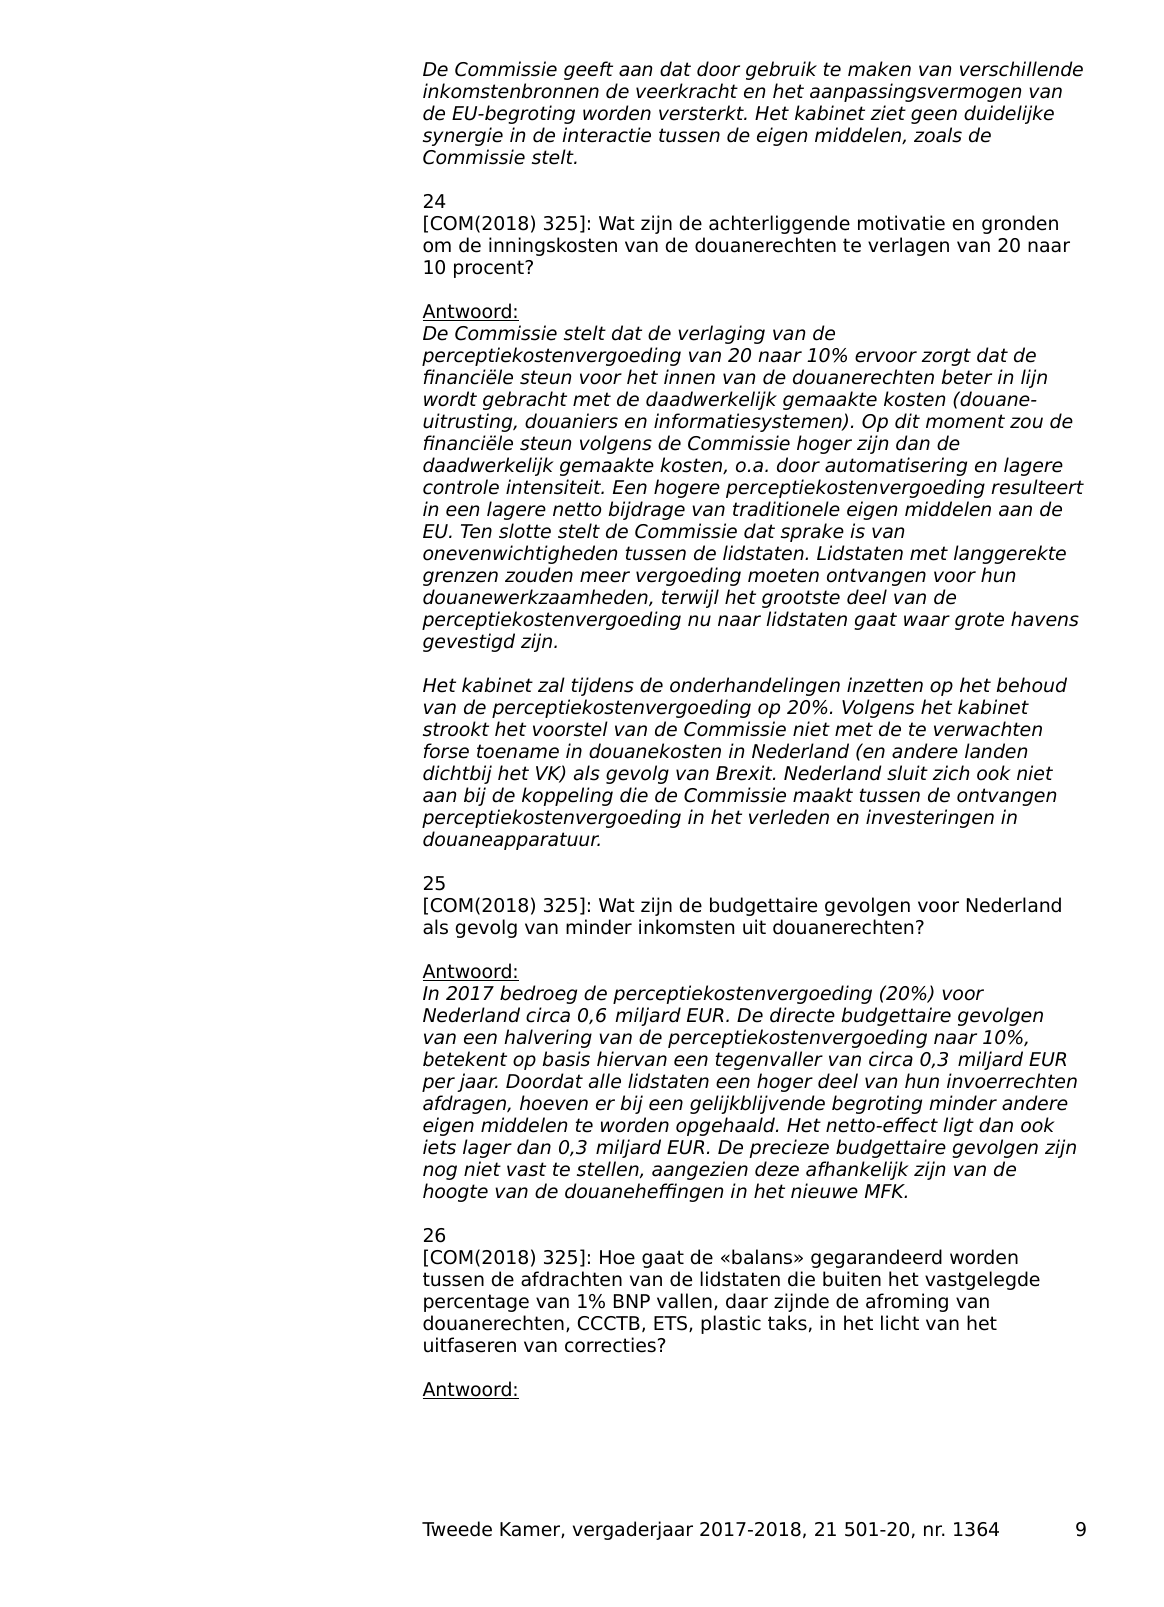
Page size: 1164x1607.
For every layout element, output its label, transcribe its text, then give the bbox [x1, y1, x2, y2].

text Antwoord: [422, 1379, 1087, 1401]
text [COM(2018) 325]: Hoe gaat de «balans» gegarandeerd worden tussen de afdrachten van de lidstaten die buiten het vastgelegde percentage van 1% BNP vallen, daar zijnde de afroming van douanerechten, CCCTB, ETS, plastic taks, in het licht van het uitfaseren van correcties? [422, 1247, 1087, 1357]
text [COM(2018) 325]: Wat zijn de budgettaire gevolgen voor Nederland als gevolg van minder inkomsten uit douanerechten? [422, 895, 1087, 939]
text [COM(2018) 325]: Wat zijn de achterliggende motivatie en gronden om de inningskosten van de douanerechten te verlagen van 20 naar 10 procent? [422, 213, 1087, 279]
text 25 [422, 873, 1087, 895]
text Antwoord: [422, 301, 1087, 323]
text De Commissie geeft aan dat door gebruik te maken van verschillende inkomstenbronnen de veerkracht en het aanpassingsvermogen van de EU-begroting worden versterkt. Het kabinet ziet geen duidelijke synergie in de interactie tussen de eigen middelen, zoals de Commissie stelt. [422, 59, 1087, 169]
text De Commissie stelt dat de verlaging van de perceptiekostenvergoeding van 20 naar 10% ervoor zorgt dat de financiële steun voor het innen van de douanerechten beter in lijn wordt gebracht met de daadwerkelijk gemaakte kosten (douane-uitrusting, douaniers en informatiesystemen). Op dit moment zou de financiële steun volgens de Commissie hoger zijn dan de daadwerkelijk gemaakte kosten, o.a. door automatisering en lagere controle intensiteit. Een hogere perceptiekostenvergoeding resulteert in een lagere netto bijdrage van traditionele eigen middelen aan de EU. Ten slotte stelt de Commissie dat sprake is van onevenwichtigheden tussen de lidstaten. Lidstaten met langgerekte grenzen zouden meer vergoeding moeten ontvangen voor hun douanewerkzaamheden, terwijl het grootste deel van de perceptiekostenvergoeding nu naar lidstaten gaat waar grote havens gevestigd zijn. [422, 323, 1087, 653]
text Het kabinet zal tijdens de onderhandelingen inzetten op het behoud van de perceptiekostenvergoeding op 20%. Volgens het kabinet strookt het voorstel van de Commissie niet met de te verwachten forse toename in douanekosten in Nederland (en andere landen dichtbij het VK) als gevolg van Brexit. Nederland sluit zich ook niet aan bij de koppeling die de Commissie maakt tussen de ontvangen perceptiekostenvergoeding in het verleden en investeringen in douaneapparatuur. [422, 675, 1087, 851]
text 26 [422, 1225, 1087, 1247]
text Antwoord: [422, 961, 1087, 983]
text In 2017 bedroeg de perceptiekostenvergoeding (20%) voor Nederland circa 0,6 miljard EUR. De directe budgettaire gevolgen van een halvering van de perceptiekostenvergoeding naar 10%, betekent op basis hiervan een tegenvaller van circa 0,3 miljard EUR per jaar. Doordat alle lidstaten een hoger deel van hun invoerrechten afdragen, hoeven er bij een gelijkblijvende begroting minder andere eigen middelen te worden opgehaald. Het netto-effect ligt dan ook iets lager dan 0,3 miljard EUR. De precieze budgettaire gevolgen zijn nog niet vast te stellen, aangezien deze afhankelijk zijn van de hoogte van de douaneheffingen in het nieuwe MFK. [422, 983, 1087, 1203]
text 24 [422, 191, 1087, 213]
